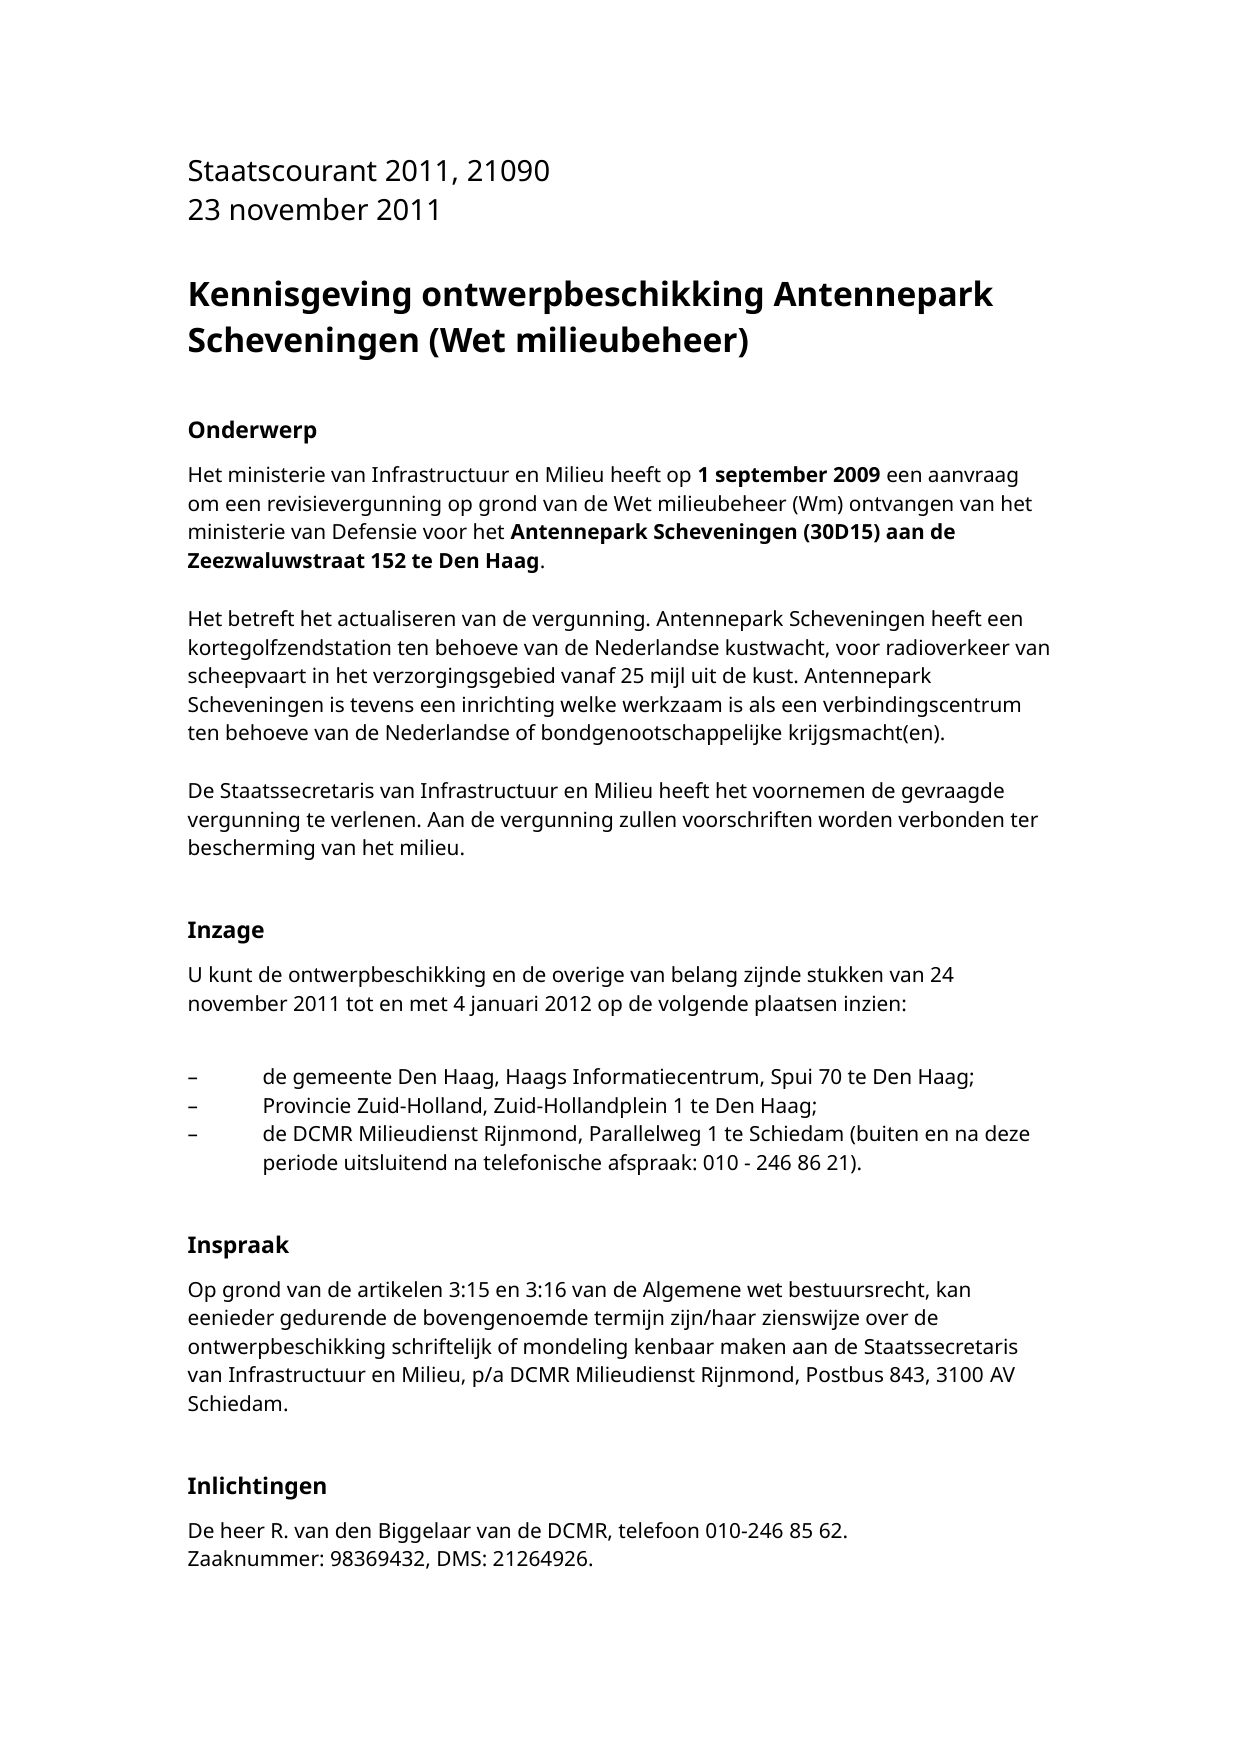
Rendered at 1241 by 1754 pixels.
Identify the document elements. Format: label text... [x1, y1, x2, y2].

subtitle Inzage [187, 914, 1053, 946]
text Staatscourant 2011, 21090 [187, 150, 1053, 190]
text Op grond van de artikelen 3:15 en 3:16 van de Algemene wet bestuursrecht, kan eenieder gedurende de bovengenoemde termijn zijn/haar zienswijze over de ontwerpbeschikking schriftelijk of mondeling kenbaar maken aan de Staatssecretaris van Infrastructuur en Milieu, p/a DCMR Milieudienst Rijnmond, Postbus 843, 3100 AV Schiedam. [187, 1275, 1053, 1417]
text De heer R. van den Biggelaar van de DCMR, telefoon 010-246 85 62. [187, 1516, 1053, 1544]
list de gemeente Den Haag, Haags Informatiecentrum, Spui 70 te Den Haag; [187, 1062, 1053, 1091]
text 23 november 2011 [187, 190, 1053, 229]
text U kunt de ontwerpbeschikking en de overige van belang zijnde stukken van 24 november 2011 tot en met 4 januari 2012 op de volgende plaatsen inzien: [187, 961, 1053, 1017]
subtitle Kennisgeving ontwerpbeschikking Antennepark Scheveningen (Wet milieubeheer) [187, 271, 1053, 362]
text Het ministerie van Infrastructuur en Milieu heeft op 1 september 2009 een aanvraag om een revisievergunning op grond van de Wet milieubeheer (Wm) ontvangen van het ministerie van Defensie voor het Antennepark Scheveningen (30D15) aan de Zeezwaluwstraat 152 te Den Haag. [187, 461, 1053, 574]
subtitle Inlichtingen [187, 1470, 1053, 1501]
subtitle Inspraak [187, 1229, 1053, 1260]
text Het betreft het actualiseren van de vergunning. Antennepark Scheveningen heeft een kortegolfzendstation ten behoeve van de Nederlandse kustwacht, voor radioverkeer van scheepvaart in het verzorgingsgebied vanaf 25 mijl uit de kust. Antennepark Scheveningen is tevens een inrichting welke werkzaam is als een verbindingscentrum ten behoeve van de Nederlandse of bondgenootschappelijke krijgsmacht(en). [187, 604, 1053, 747]
subtitle Onderwerp [187, 414, 1053, 446]
list de DCMR Milieudienst Rijnmond, Parallelweg 1 te Schiedam (buiten en na deze periode uitsluitend na telefonische afspraak: 010 - 246 86 21). [187, 1119, 1053, 1176]
list Provincie Zuid-Holland, Zuid-Hollandplein 1 te Den Haag; [187, 1091, 1053, 1119]
text De Staatssecretaris van Infrastructuur en Milieu heeft het voornemen de gevraagde vergunning te verlenen. Aan de vergunning zullen voorschriften worden verbonden ter bescherming van het milieu. [187, 777, 1053, 862]
text Zaaknummer: 98369432, DMS: 21264926. [187, 1544, 1053, 1573]
